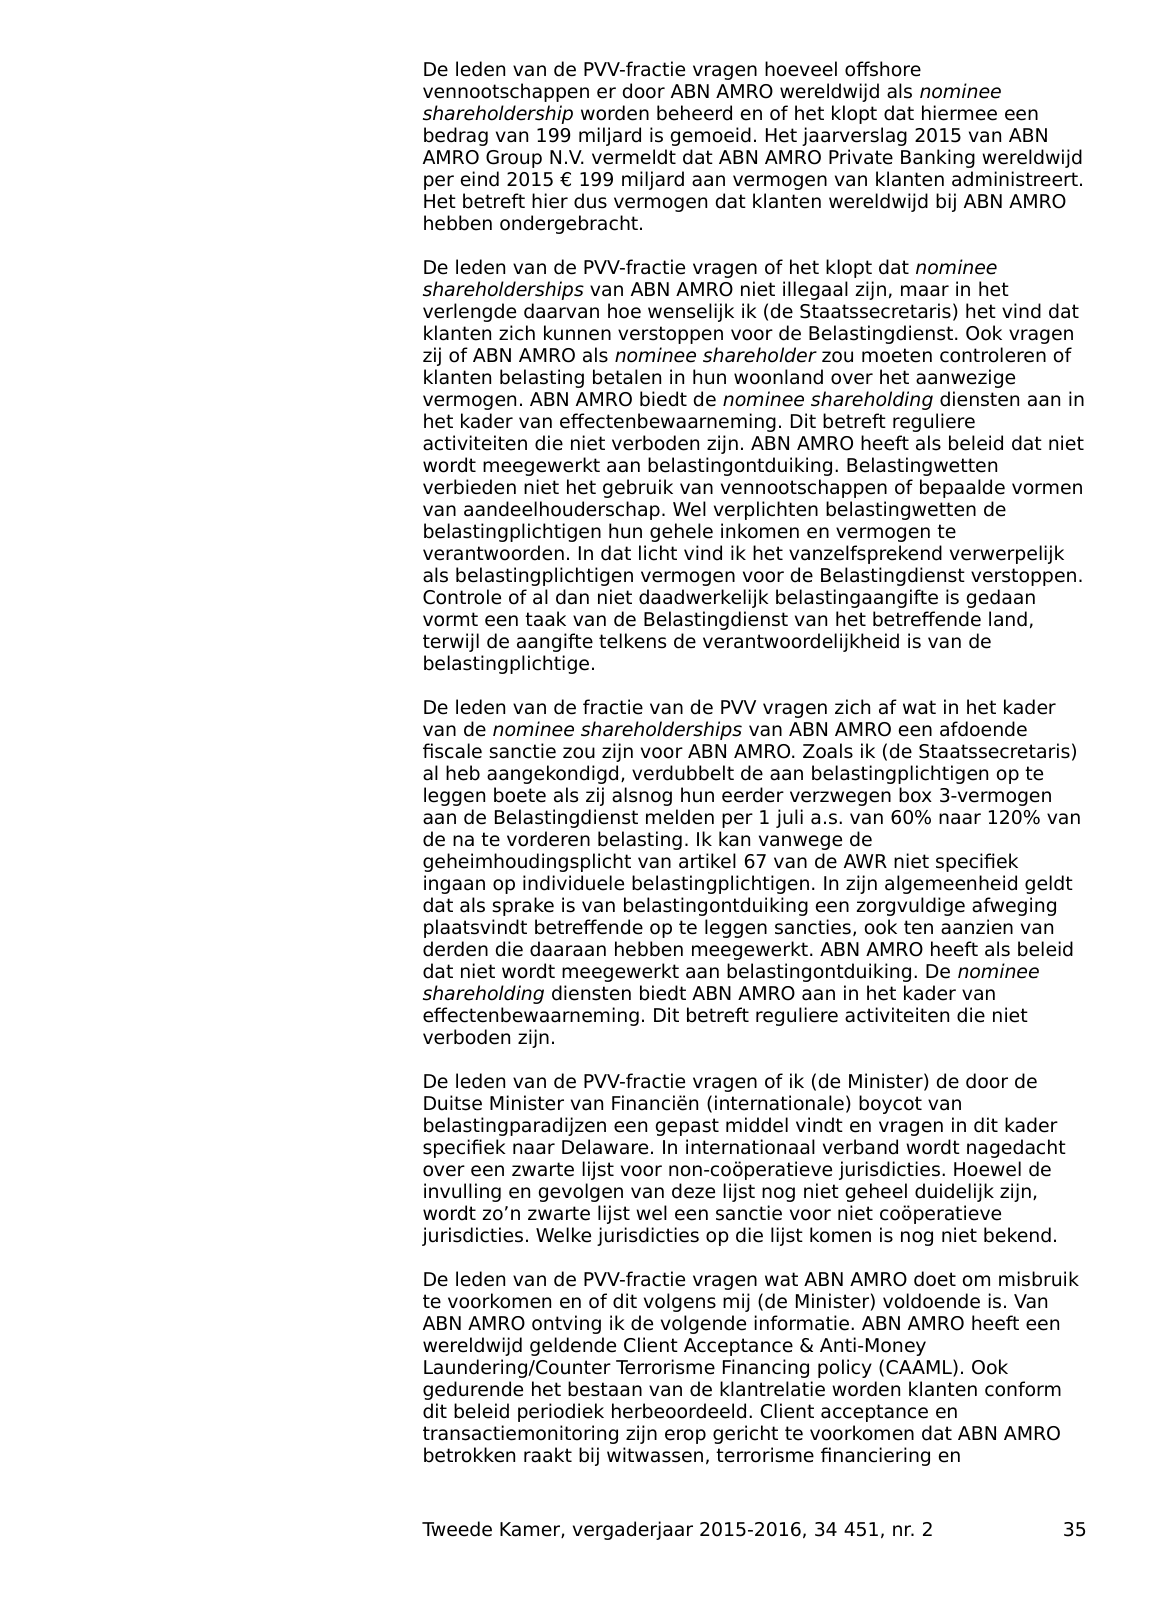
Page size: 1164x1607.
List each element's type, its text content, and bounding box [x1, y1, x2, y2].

text De leden van de PVV-fractie vragen of ik (de Minister) de door de Duitse Minister van Financiën (internationale) boycot van belastingparadijzen een gepast middel vindt en vragen in dit kader specifiek naar Delaware. In internationaal verband wordt nagedacht over een zwarte lijst voor non-coöperatieve jurisdicties. Hoewel de invulling en gevolgen van deze lijst nog niet geheel duidelijk zijn, wordt zo’n zwarte lijst wel een sanctie voor niet coöperatieve jurisdicties. Welke jurisdicties op die lijst komen is nog niet bekend. [422, 1071, 1087, 1247]
text De leden van de PVV-fractie vragen hoeveel offshore vennootschappen er door ABN AMRO wereldwijd als nominee shareholdership worden beheerd en of het klopt dat hiermee een bedrag van 199 miljard is gemoeid. Het jaarverslag 2015 van ABN AMRO Group N.V. vermeldt dat ABN AMRO Private Banking wereldwijd per eind 2015 € 199 miljard aan vermogen van klanten administreert. Het betreft hier dus vermogen dat klanten wereldwijd bij ABN AMRO hebben ondergebracht. [422, 59, 1087, 235]
text De leden van de fractie van de PVV vragen zich af wat in het kader van de nominee shareholderships van ABN AMRO een afdoende fiscale sanctie zou zijn voor ABN AMRO. Zoals ik (de Staatssecretaris) al heb aangekondigd, verdubbelt de aan belastingplichtigen op te leggen boete als zij alsnog hun eerder verzwegen box 3-vermogen aan de Belastingdienst melden per 1 juli a.s. van 60% naar 120% van de na te vorderen belasting. Ik kan vanwege de geheimhoudingsplicht van artikel 67 van de AWR niet specifiek ingaan op individuele belastingplichtigen. In zijn algemeenheid geldt dat als sprake is van belastingontduiking een zorgvuldige afweging plaatsvindt betreffende op te leggen sancties, ook ten aanzien van derden die daaraan hebben meegewerkt. ABN AMRO heeft als beleid dat niet wordt meegewerkt aan belastingontduiking. De nominee shareholding diensten biedt ABN AMRO aan in het kader van effectenbewaarneming. Dit betreft reguliere activiteiten die niet verboden zijn. [422, 697, 1087, 1048]
text De leden van de PVV-fractie vragen of het klopt dat nominee shareholderships van ABN AMRO niet illegaal zijn, maar in het verlengde daarvan hoe wenselijk ik (de Staatssecretaris) het vind dat klanten zich kunnen verstoppen voor de Belastingdienst. Ook vragen zij of ABN AMRO als nominee shareholder zou moeten controleren of klanten belasting betalen in hun woonland over het aanwezige vermogen. ABN AMRO biedt de nominee shareholding diensten aan in het kader van effectenbewaarneming. Dit betreft reguliere activiteiten die niet verboden zijn. ABN AMRO heeft als beleid dat niet wordt meegewerkt aan belastingontduiking. Belastingwetten verbieden niet het gebruik van vennootschappen of bepaalde vormen van aandeelhouderschap. Wel verplichten belastingwetten de belastingplichtigen hun gehele inkomen en vermogen te verantwoorden. In dat licht vind ik het vanzelfsprekend verwerpelijk als belastingplichtigen vermogen voor de Belastingdienst verstoppen. Controle of al dan niet daadwerkelijk belastingaangifte is gedaan vormt een taak van de Belastingdienst van het betreffende land, terwijl de aangifte telkens de verantwoordelijkheid is van de belastingplichtige. [422, 257, 1087, 675]
text De leden van de PVV-fractie vragen wat ABN AMRO doet om misbruik te voorkomen en of dit volgens mij (de Minister) voldoende is. Van ABN AMRO ontving ik de volgende informatie. ABN AMRO heeft een wereldwijd geldende Client Acceptance & Anti-Money Laundering/Counter Terrorisme Financing policy (CAAML). Ook gedurende het bestaan van de klantrelatie worden klanten conform dit beleid periodiek herbeoordeeld. Client acceptance en transactiemonitoring zijn erop gericht te voorkomen dat ABN AMRO betrokken raakt bij witwassen, terrorisme financiering en [422, 1269, 1087, 1467]
